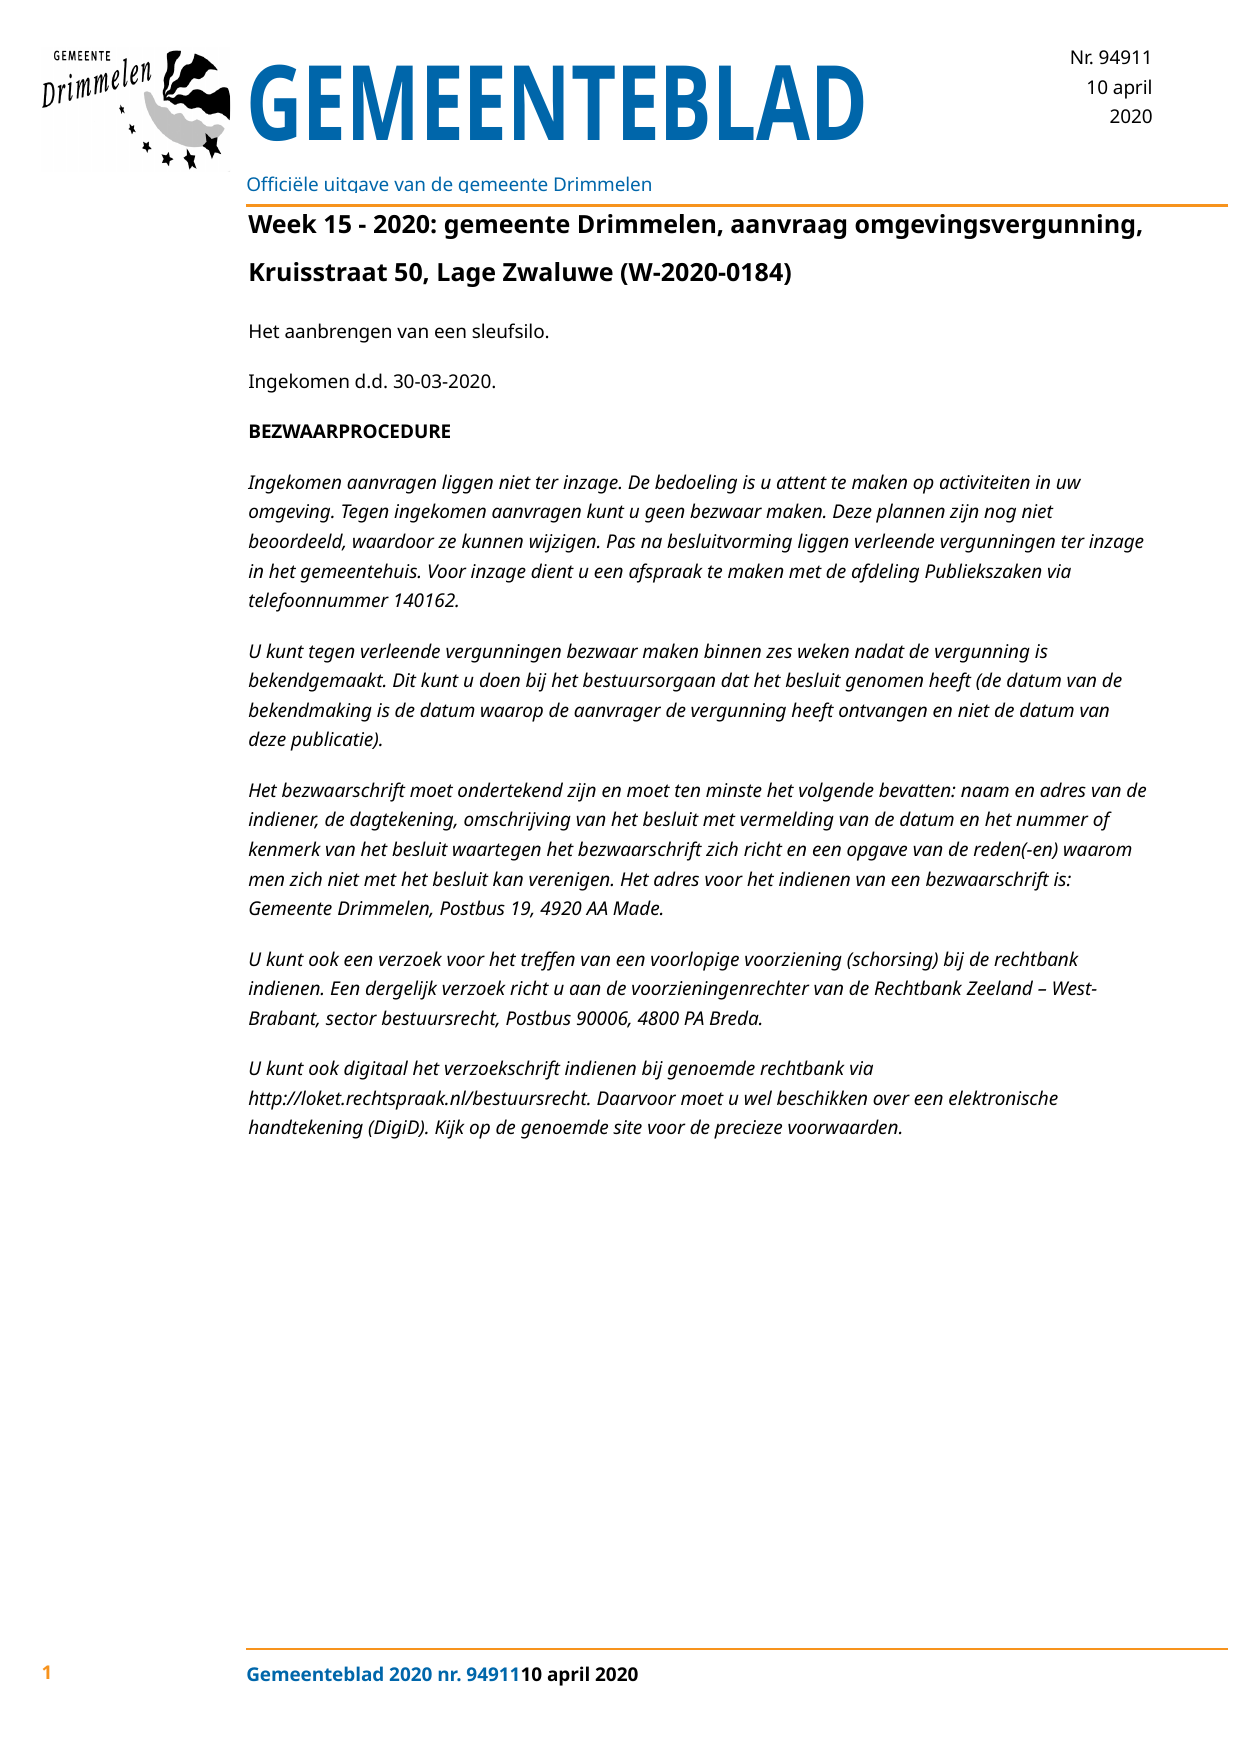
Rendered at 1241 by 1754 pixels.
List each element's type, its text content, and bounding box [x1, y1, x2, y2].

text U kunt ook een verzoek voor het treffen van een voorlopige voorziening (schorsing) bij de rechtbank indienen. Een dergelijk verzoek richt u aan de voorzieningenrechter van de Rechtbank Zeeland – West-Brabant, sector bestuursrecht, Postbus 90006, 4800 PA Breda. [248, 946, 1152, 1031]
text Het aanbrengen van een sleufsilo. [248, 318, 1152, 344]
text Week 15 - 2020: gemeente Drimmelen, aanvraag omgevingsvergunning, Kruisstraat 50, Lage Zwaluwe (W-2020-0184) [248, 207, 1152, 288]
text Ingekomen d.d. 30-03-2020. [248, 368, 1152, 394]
text BEZWAARPROCEDURE [248, 419, 1152, 444]
text U kunt tegen verleende vergunningen bezwaar maken binnen zes weken nadat de vergunning is bekendgemaakt. Dit kunt u doen bij het bestuursorgaan dat het besluit genomen heeft (de datum van de bekendmaking is de datum waarop de aanvrager de vergunning heeft ontvangen en niet de datum van deze publicatie). [248, 638, 1152, 752]
text U kunt ook digitaal het verzoekschrift indienen bij genoemde rechtbank via http://loket.rechtspraak.nl/bestuursrecht. Daarvoor moet u wel beschikken over een elektronische handtekening (DigiD). Kijk op de genoemde site voor de precieze voorwaarden. [248, 1055, 1152, 1140]
text Ingekomen aanvragen liggen niet ter inzage. De bedoeling is u attent te maken op activiteiten in uw omgeving. Tegen ingekomen aanvragen kunt u geen bezwaar maken. Deze plannen zijn nog niet beoordeeld, waardoor ze kunnen wijzigen. Pas na besluitvorming liggen verleende vergunningen ter inzage in het gemeentehuis. Voor inzage dient u een afspraak te maken met de afdeling Publiekszaken via telefoonnummer 140162. [248, 469, 1152, 613]
picture [41, 47, 231, 172]
text Het bezwaarschrift moet ondertekend zijn en moet ten minste het volgende bevatten: naam en adres van de indiener, de dagtekening, omschrijving van het besluit met vermelding van de datum en het nummer of kenmerk van het besluit waartegen het bezwaarschrift zich richt en een opgave van de reden(-en) waarom men zich niet met het besluit kan verenigen. Het adres voor het indienen van een bezwaarschrift is: Gemeente Drimmelen, Postbus 19, 4920 AA Made. [248, 777, 1152, 921]
